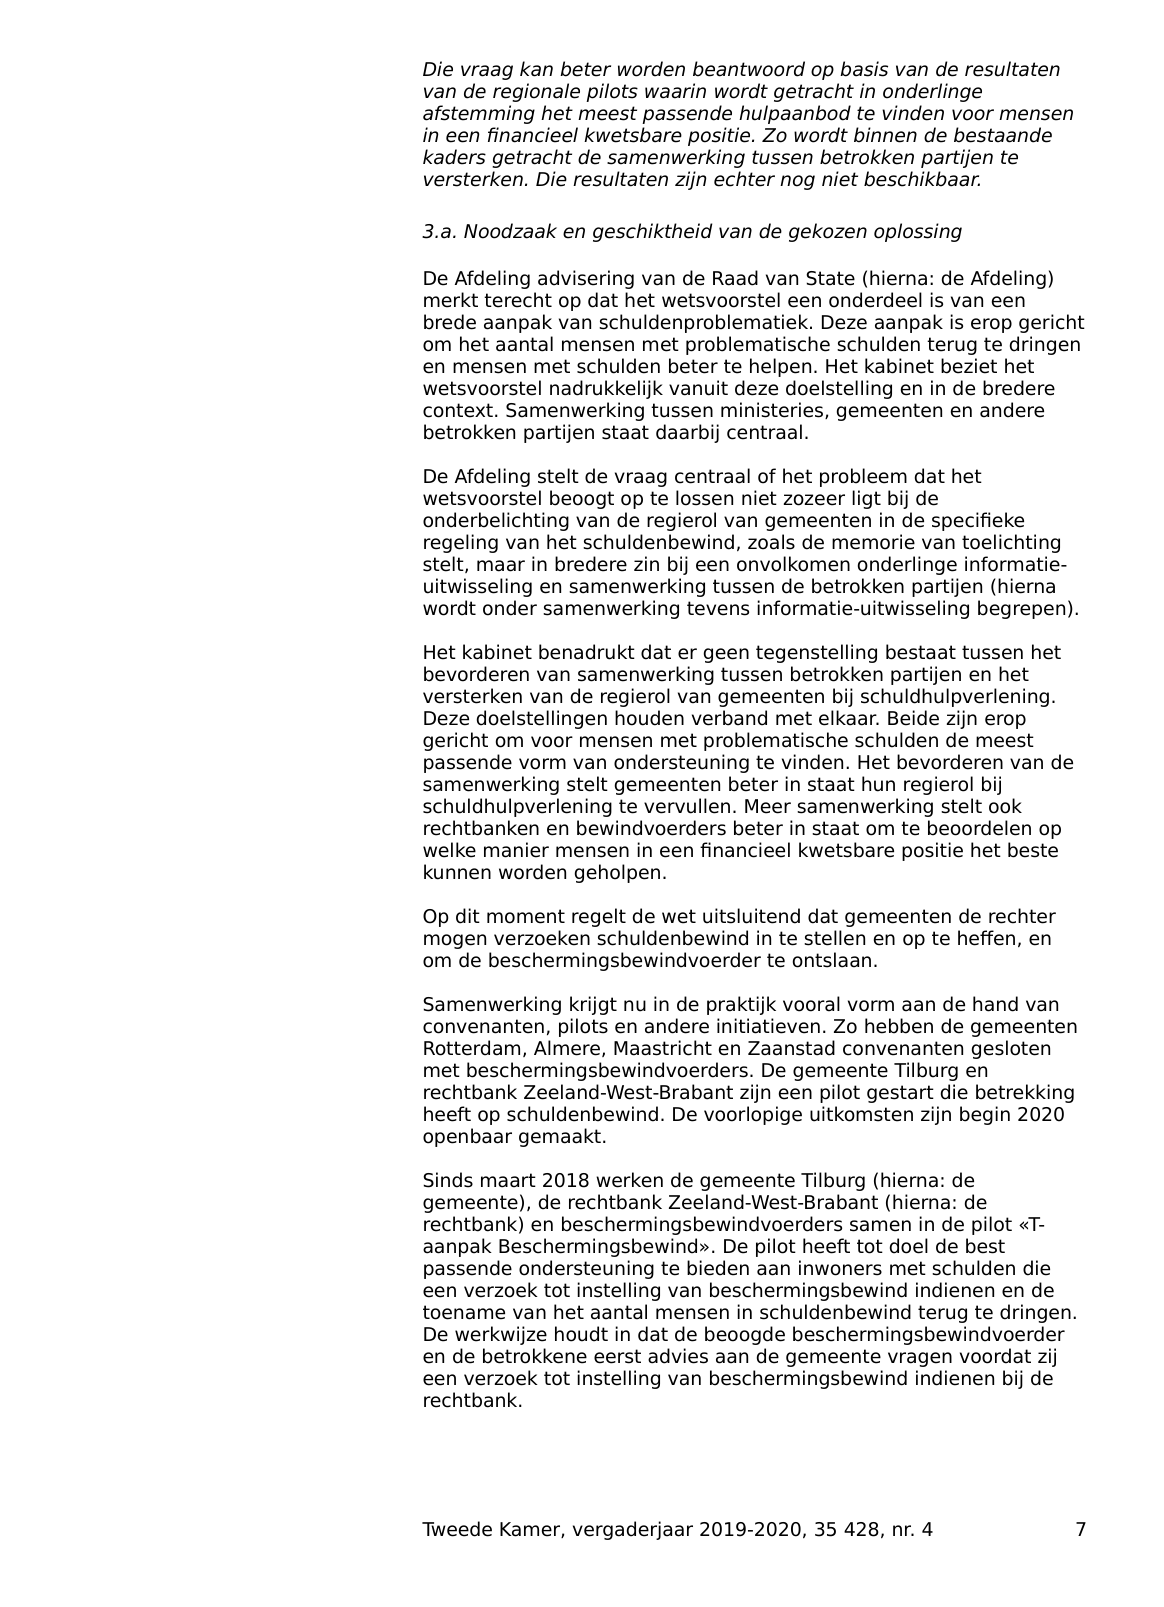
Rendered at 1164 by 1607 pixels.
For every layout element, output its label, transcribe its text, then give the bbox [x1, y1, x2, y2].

text Sinds maart 2018 werken de gemeente Tilburg (hierna: de gemeente), de rechtbank Zeeland-West-Brabant (hierna: de rechtbank) en beschermingsbewindvoerders samen in de pilot «T-aanpak Beschermingsbewind». De pilot heeft tot doel de best passende ondersteuning te bieden aan inwoners met schulden die een verzoek tot instelling van beschermingsbewind indienen en de toename van het aantal mensen in schuldenbewind terug te dringen. De werkwijze houdt in dat de beoogde beschermingsbewindvoerder en de betrokkene eerst advies aan de gemeente vragen voordat zij een verzoek tot instelling van beschermingsbewind indienen bij de rechtbank. [422, 1170, 1087, 1412]
subtitle 3.a. Noodzaak en geschiktheid van de gekozen oplossing [422, 221, 1087, 243]
text De Afdeling advisering van de Raad van State (hierna: de Afdeling) merkt terecht op dat het wetsvoorstel een onderdeel is van een brede aanpak van schuldenproblematiek. Deze aanpak is erop gericht om het aantal mensen met problematische schulden terug te dringen en mensen met schulden beter te helpen. Het kabinet beziet het wetsvoorstel nadrukkelijk vanuit deze doelstelling en in de bredere context. Samenwerking tussen ministeries, gemeenten en andere betrokken partijen staat daarbij centraal. [422, 268, 1087, 444]
text Die vraag kan beter worden beantwoord op basis van de resultaten van de regionale pilots waarin wordt getracht in onderlinge afstemming het meest passende hulpaanbod te vinden voor mensen in een financieel kwetsbare positie. Zo wordt binnen de bestaande kaders getracht de samenwerking tussen betrokken partijen te versterken. Die resultaten zijn echter nog niet beschikbaar. [422, 59, 1087, 191]
text De Afdeling stelt de vraag centraal of het probleem dat het wetsvoorstel beoogt op te lossen niet zozeer ligt bij de onderbelichting van de regierol van gemeenten in de specifieke regeling van het schuldenbewind, zoals de memorie van toelichting stelt, maar in bredere zin bij een onvolkomen onderlinge informatie-uitwisseling en samenwerking tussen de betrokken partijen (hierna wordt onder samenwerking tevens informatie-uitwisseling begrepen). [422, 466, 1087, 620]
text Het kabinet benadrukt dat er geen tegenstelling bestaat tussen het bevorderen van samenwerking tussen betrokken partijen en het versterken van de regierol van gemeenten bij schuldhulpverlening. Deze doelstellingen houden verband met elkaar. Beide zijn erop gericht om voor mensen met problematische schulden de meest passende vorm van ondersteuning te vinden. Het bevorderen van de samenwerking stelt gemeenten beter in staat hun regierol bij schuldhulpverlening te vervullen. Meer samenwerking stelt ook rechtbanken en bewindvoerders beter in staat om te beoordelen op welke manier mensen in een financieel kwetsbare positie het beste kunnen worden geholpen. [422, 642, 1087, 884]
text Samenwerking krijgt nu in de praktijk vooral vorm aan de hand van convenanten, pilots en andere initiatieven. Zo hebben de gemeenten Rotterdam, Almere, Maastricht en Zaanstad convenanten gesloten met beschermingsbewindvoerders. De gemeente Tilburg en rechtbank Zeeland-West-Brabant zijn een pilot gestart die betrekking heeft op schuldenbewind. De voorlopige uitkomsten zijn begin 2020 openbaar gemaakt. [422, 994, 1087, 1148]
text Op dit moment regelt de wet uitsluitend dat gemeenten de rechter mogen verzoeken schuldenbewind in te stellen en op te heffen, en om de beschermingsbewindvoerder te ontslaan. [422, 906, 1087, 972]
